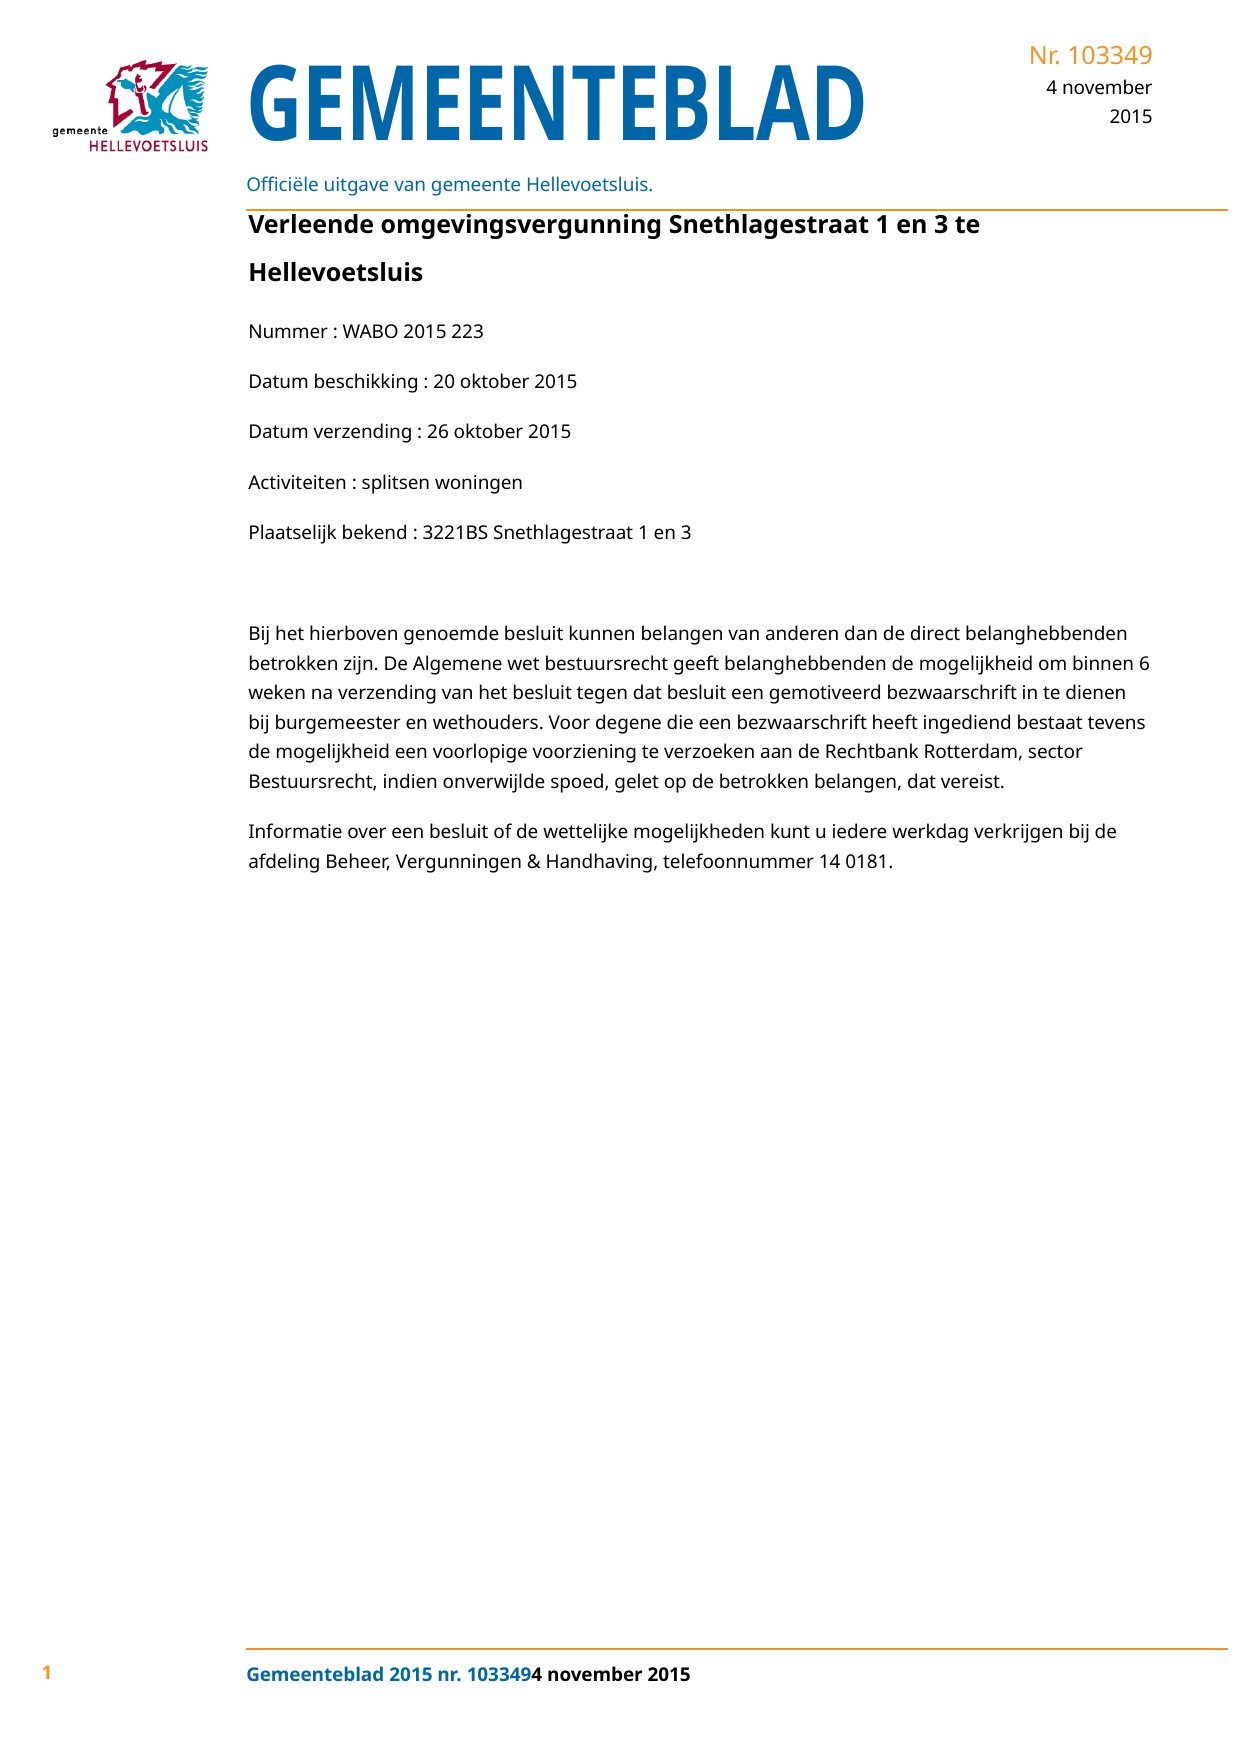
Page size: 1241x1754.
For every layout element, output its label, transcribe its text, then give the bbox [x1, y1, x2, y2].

text Datum verzending : 26 oktober 2015 [248, 419, 1152, 444]
text Datum beschikking : 20 oktober 2015 [248, 368, 1152, 394]
text Verleende omgevingsvergunning Snethlagestraat 1 en 3 te Hellevoetsluis [248, 211, 1152, 288]
picture [41, 47, 231, 172]
text Plaatselijk bekend : 3221BS Snethlagestraat 1 en 3 [248, 519, 1152, 545]
text Activiteiten : splitsen woningen [248, 469, 1152, 495]
text Informatie over een besluit of de wettelijke mogelijkheden kunt u iedere werkdag verkrijgen bij de afdeling Beheer, Vergunningen & Handhaving, telefoonnummer 14 0181. [248, 819, 1152, 874]
text Bij het hierboven genoemde besluit kunnen belangen van anderen dan de direct belanghebbenden betrokken zijn. De Algemene wet bestuursrecht geeft belanghebbenden de mogelijkheid om binnen 6 weken na verzending van het besluit tegen dat besluit een gemotiveerd bezwaarschrift in te dienen bij burgemeester en wethouders. Voor degene die een bezwaarschrift heeft ingediend bestaat tevens de mogelijkheid een voorlopige voorziening te verzoeken aan de Rechtbank Rotterdam, sector Bestuursrecht, indien onverwijlde spoed, gelet op de betrokken belangen, dat vereist. [248, 620, 1152, 794]
text Nummer : WABO 2015 223 [248, 318, 1152, 344]
